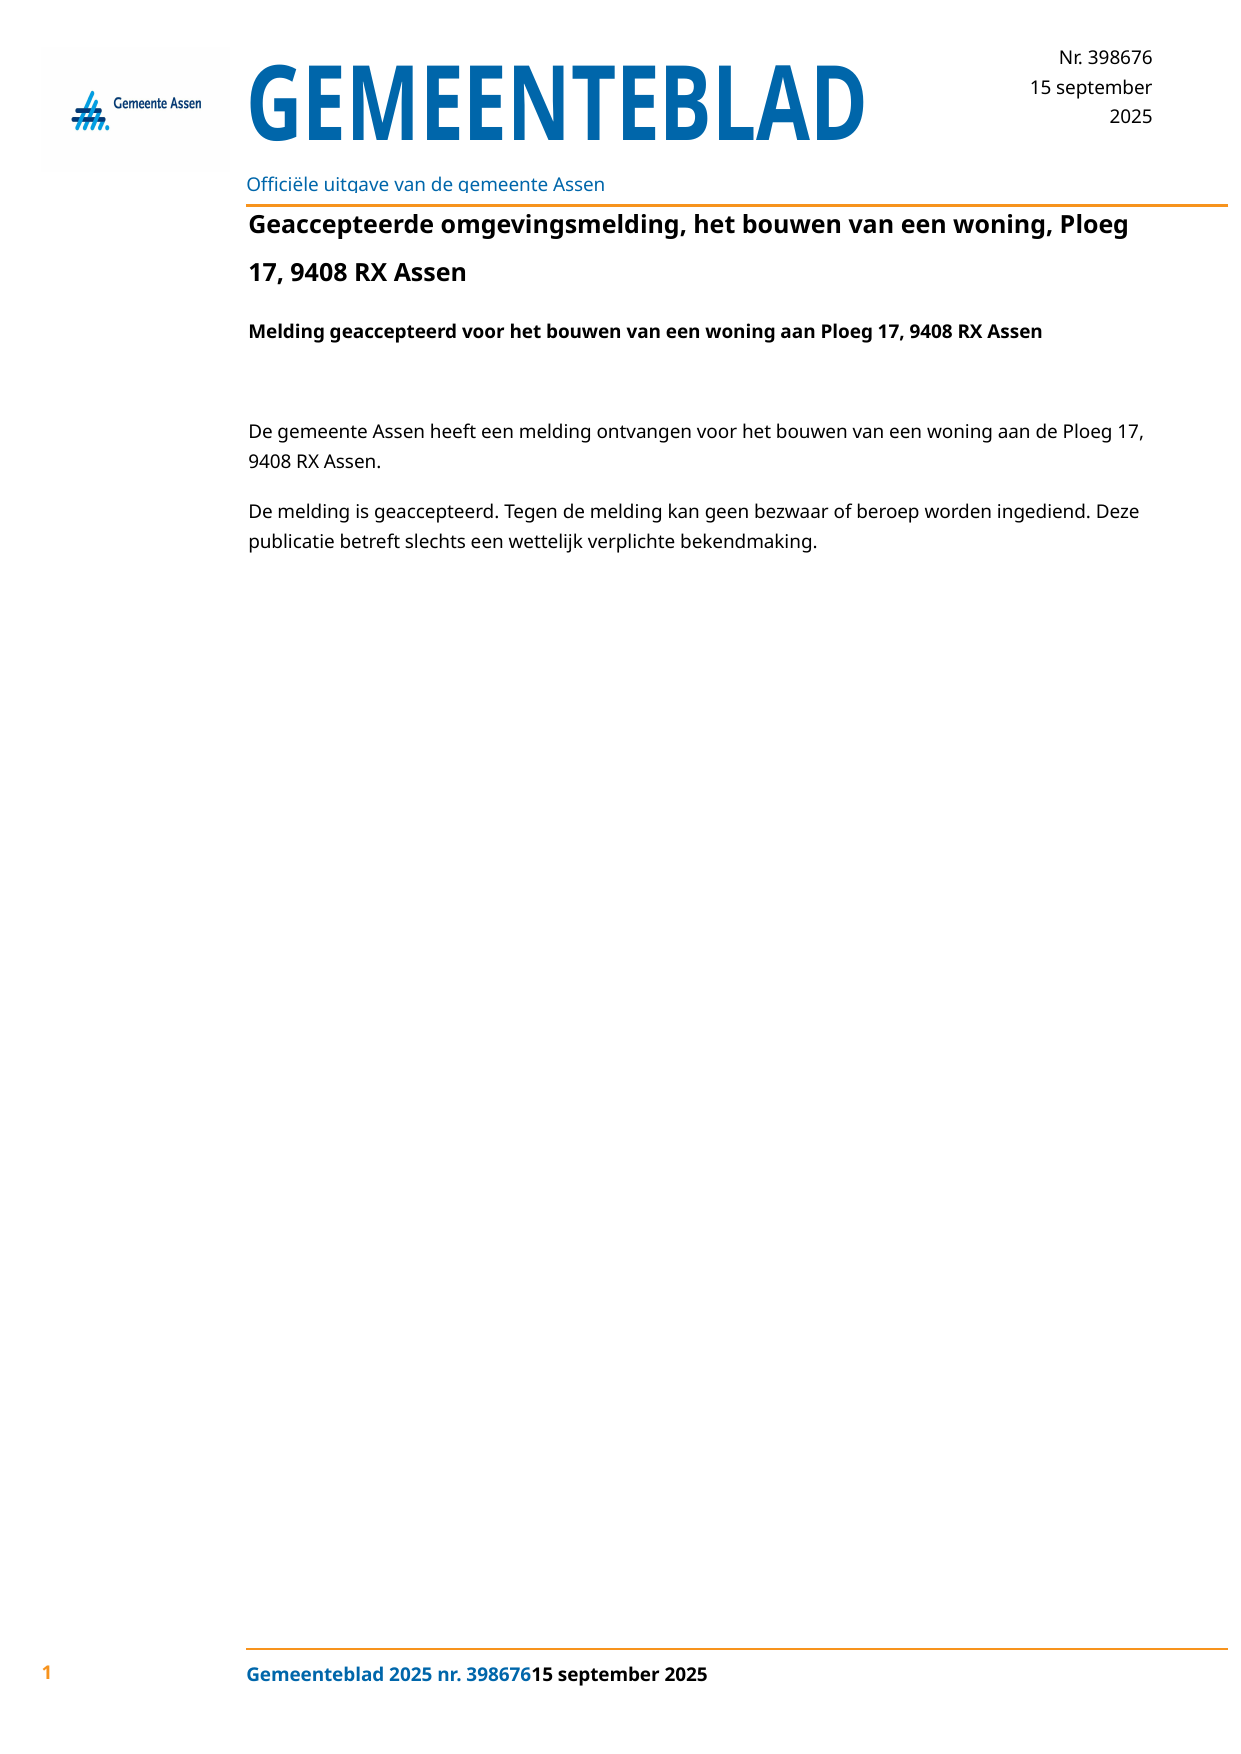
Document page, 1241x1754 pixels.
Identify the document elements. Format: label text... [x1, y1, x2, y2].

picture [41, 47, 231, 172]
text Geaccepteerde omgevingsmelding, het bouwen van een woning, Ploeg 17, 9408 RX Assen [248, 207, 1152, 288]
text De gemeente Assen heeft een melding ontvangen voor het bouwen van een woning aan de Ploeg 17, 9408 RX Assen. [248, 419, 1152, 474]
text Melding geaccepteerd voor het bouwen van een woning aan Ploeg 17, 9408 RX Assen [248, 318, 1152, 344]
text De melding is geaccepteerd. Tegen de melding kan geen bezwaar of beroep worden ingediend. Deze publicatie betreft slechts een wettelijk verplichte bekendmaking. [248, 499, 1152, 554]
